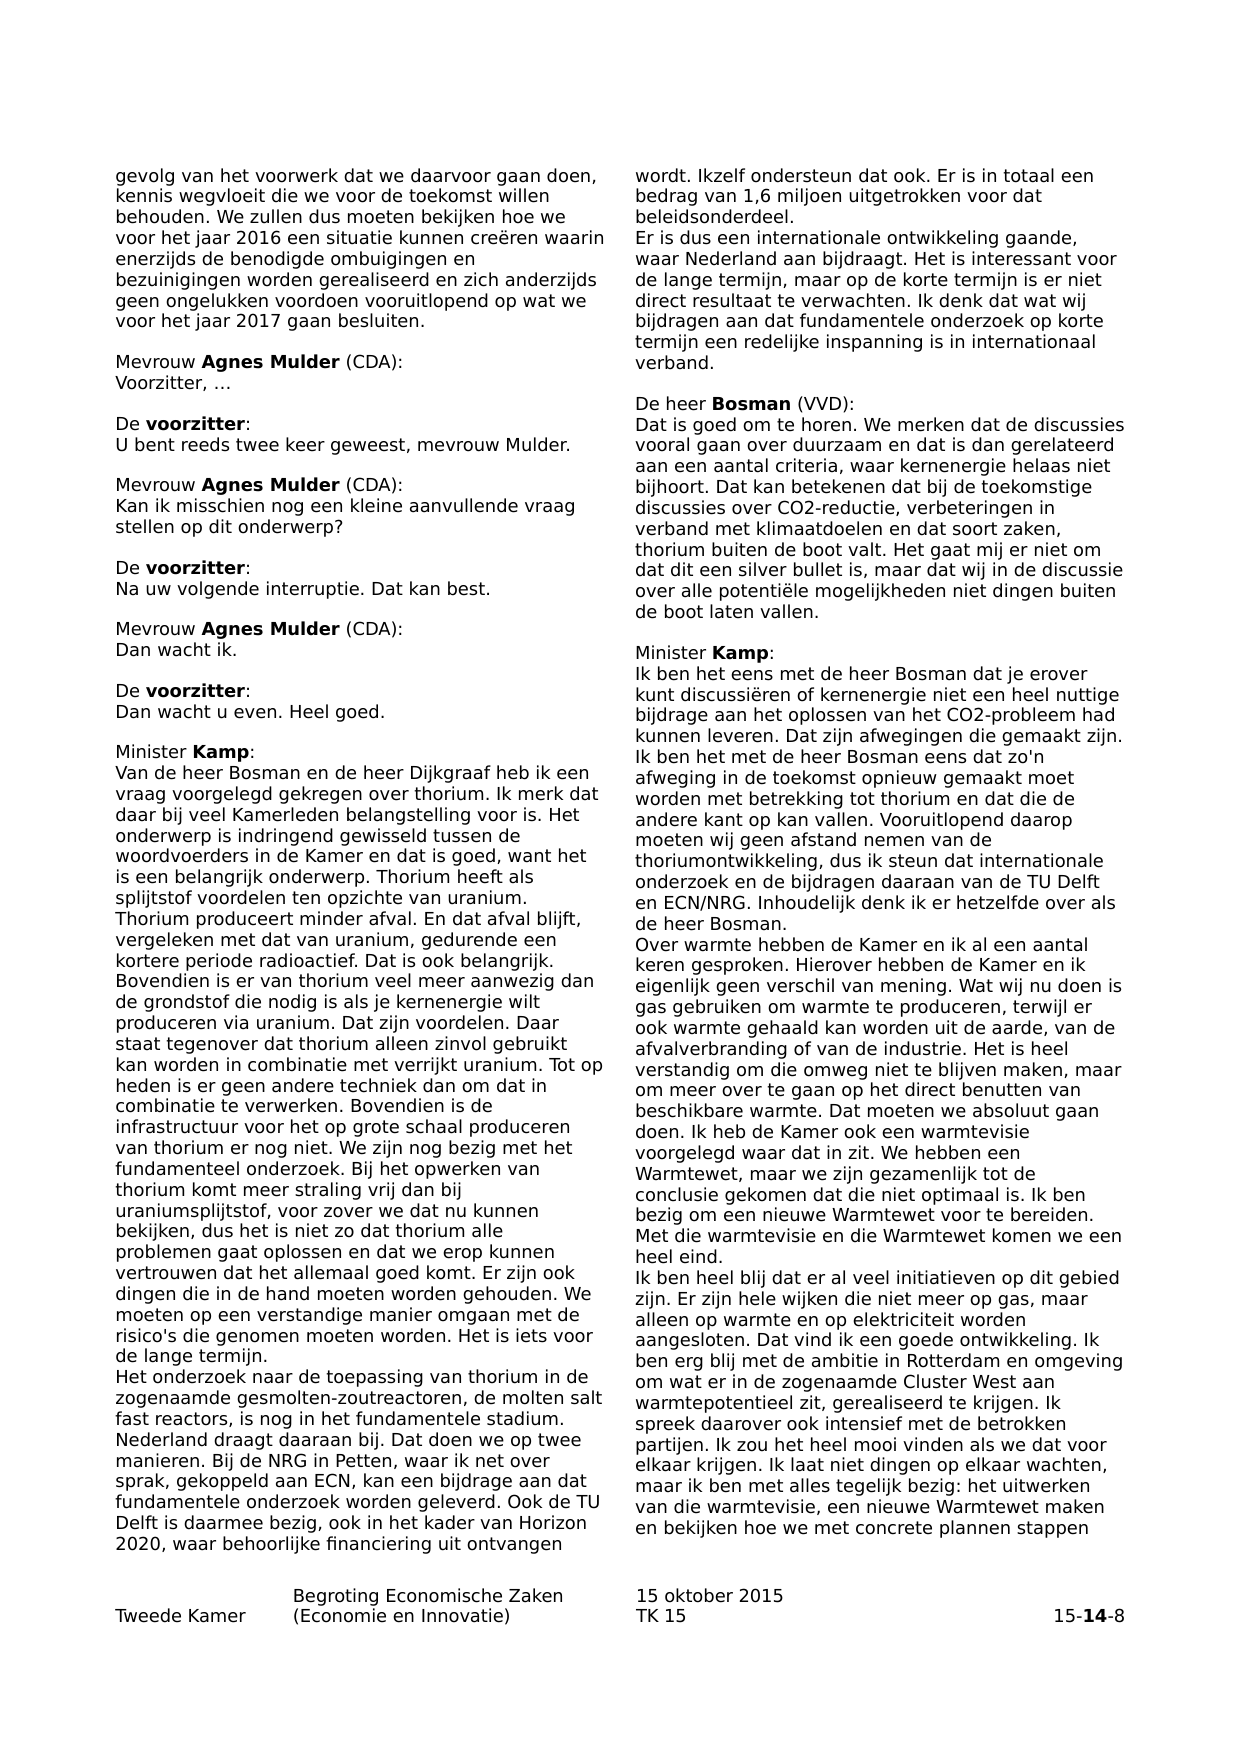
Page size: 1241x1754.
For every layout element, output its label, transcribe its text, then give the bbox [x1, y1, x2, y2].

text Minister Kamp: [115, 742, 605, 763]
text Van de heer Bosman en de heer Dijkgraaf heb ik een vraag voorgelegd gekregen over thorium. Ik merk dat daar bij veel Kamerleden belangstelling voor is. Het onderwerp is indringend gewisseld tussen de woordvoerders in de Kamer en dat is goed, want het is een belangrijk onderwerp. Thorium heeft als splijtstof voordelen ten opzichte van uranium. Thorium produceert minder afval. En dat afval blijft, vergeleken met dat van uranium, gedurende een kortere periode radioactief. Dat is ook belangrijk. Bovendien is er van thorium veel meer aanwezig dan de grondstof die nodig is als je kernenergie wilt produceren via uranium. Dat zijn voordelen. Daar staat tegenover dat thorium alleen zinvol gebruikt kan worden in combinatie met verrijkt uranium. Tot op heden is er geen andere techniek dan om dat in combinatie te verwerken. Bovendien is de infrastructuur voor het op grote schaal produceren van thorium er nog niet. We zijn nog bezig met het fundamenteel onderzoek. Bij het opwerken van thorium komt meer straling vrij dan bij uraniumsplijtstof, voor zover we dat nu kunnen bekijken, dus het is niet zo dat thorium alle problemen gaat oplossen en dat we erop kunnen vertrouwen dat het allemaal goed komt. Er zijn ook dingen die in de hand moeten worden gehouden. We moeten op een verstandige manier omgaan met de risico's die genomen moeten worden. Het is iets voor de lange termijn. [115, 763, 605, 1367]
text Mevrouw Agnes Mulder (CDA): [115, 475, 605, 496]
text Mevrouw Agnes Mulder (CDA): [115, 619, 605, 640]
text De voorzitter: [115, 681, 605, 701]
text Het onderzoek naar de toepassing van thorium in de zogenaamde gesmolten-zoutreactoren, de molten salt fast reactors, is nog in het fundamentele stadium. Nederland draagt daaraan bij. Dat doen we op twee manieren. Bij de NRG in Petten, waar ik net over sprak, gekoppeld aan ECN, kan een bijdrage aan dat fundamentele onderzoek worden geleverd. Ook de TU Delft is daarmee bezig, ook in het kader van Horizon 2020, waar behoorlijke financiering uit ontvangen [115, 1367, 605, 1554]
text Over warmte hebben de Kamer en ik al een aantal keren gesproken. Hierover hebben de Kamer en ik eigenlijk geen verschil van mening. Wat wij nu doen is gas gebruiken om warmte te produceren, terwijl er ook warmte gehaald kan worden uit de aarde, van de afvalverbranding of van de industrie. Het is heel verstandig om die omweg niet te blijven maken, maar om meer over te gaan op het direct benutten van beschikbare warmte. Dat moeten we absoluut gaan doen. Ik heb de Kamer ook een warmtevisie voorgelegd waar dat in zit. We hebben een Warmtewet, maar we zijn gezamenlijk tot de conclusie gekomen dat die niet optimaal is. Ik ben bezig om een nieuwe Warmtewet voor te bereiden. Met die warmtevisie en die Warmtewet komen we een heel eind. [635, 934, 1125, 1268]
text De voorzitter: [115, 413, 605, 434]
text Dat is goed om te horen. We merken dat de discussies vooral gaan over duurzaam en dat is dan gerelateerd aan een aantal criteria, waar kernenergie helaas niet bijhoort. Dat kan betekenen dat bij de toekomstige discussies over CO2-reductie, verbeteringen in verband met klimaatdoelen en dat soort zaken, thorium buiten de boot valt. Het gaat mij er niet om dat dit een silver bullet is, maar dat wij in de discussie over alle potentiële mogelijkheden niet dingen buiten de boot laten vallen. [635, 414, 1125, 623]
text Er is dus een internationale ontwikkeling gaande, waar Nederland aan bijdraagt. Het is interessant voor de lange termijn, maar op de korte termijn is er niet direct resultaat te verwachten. Ik denk dat wat wij bijdragen aan dat fundamentele onderzoek op korte termijn een redelijke inspanning is in internationaal verband. [635, 228, 1125, 374]
text Voorzitter, … [115, 373, 605, 393]
text Minister Kamp: [635, 643, 1125, 663]
text gevolg van het voorwerk dat we daarvoor gaan doen, kennis wegvloeit die we voor de toekomst willen behouden. We zullen dus moeten bekijken hoe we voor het jaar 2016 een situatie kunnen creëren waarin enerzijds de benodigde ombuigingen en bezuinigingen worden gerealiseerd en zich anderzijds geen ongelukken voordoen vooruitlopend op wat we voor het jaar 2017 gaan besluiten. [115, 165, 605, 332]
text Dan wacht ik. [115, 640, 605, 661]
text Ik ben heel blij dat er al veel initiatieven op dit gebied zijn. Er zijn hele wijken die niet meer op gas, maar alleen op warmte en op elektriciteit worden aangesloten. Dat vind ik een goede ontwikkeling. Ik ben erg blij met de ambitie in Rotterdam en omgeving om wat er in de zogenaamde Cluster West aan warmtepotentieel zit, gerealiseerd te krijgen. Ik spreek daarover ook intensief met de betrokken partijen. Ik zou het heel mooi vinden als we dat voor elkaar krijgen. Ik laat niet dingen op elkaar wachten, maar ik ben met alles tegelijk bezig: het uitwerken van die warmtevisie, een nieuwe Warmtewet maken en bekijken hoe we met concrete plannen stappen [635, 1268, 1125, 1538]
text U bent reeds twee keer geweest, mevrouw Mulder. [115, 434, 605, 455]
text Ik ben het eens met de heer Bosman dat je erover kunt discussiëren of kernenergie niet een heel nuttige bijdrage aan het oplossen van het CO2-probleem had kunnen leveren. Dat zijn afwegingen die gemaakt zijn. Ik ben het met de heer Bosman eens dat zo'n afweging in de toekomst opnieuw gemaakt moet worden met betrekking tot thorium en dat die de andere kant op kan vallen. Vooruitlopend daarop moeten wij geen afstand nemen van de thoriumontwikkeling, dus ik steun dat internationale onderzoek en de bijdragen daaraan van de TU Delft en ECN/NRG. Inhoudelijk denk ik er hetzelfde over als de heer Bosman. [635, 663, 1125, 934]
text De heer Bosman (VVD): [635, 394, 1125, 414]
text Dan wacht u even. Heel goed. [115, 701, 605, 722]
text Kan ik misschien nog een kleine aanvullende vraag stellen op dit onderwerp? [115, 496, 605, 537]
text De voorzitter: [115, 557, 605, 578]
text Na uw volgende interruptie. Dat kan best. [115, 578, 605, 599]
text wordt. Ikzelf ondersteun dat ook. Er is in totaal een bedrag van 1,6 miljoen uitgetrokken voor dat beleidsonderdeel. [635, 165, 1125, 228]
text Mevrouw Agnes Mulder (CDA): [115, 352, 605, 373]
